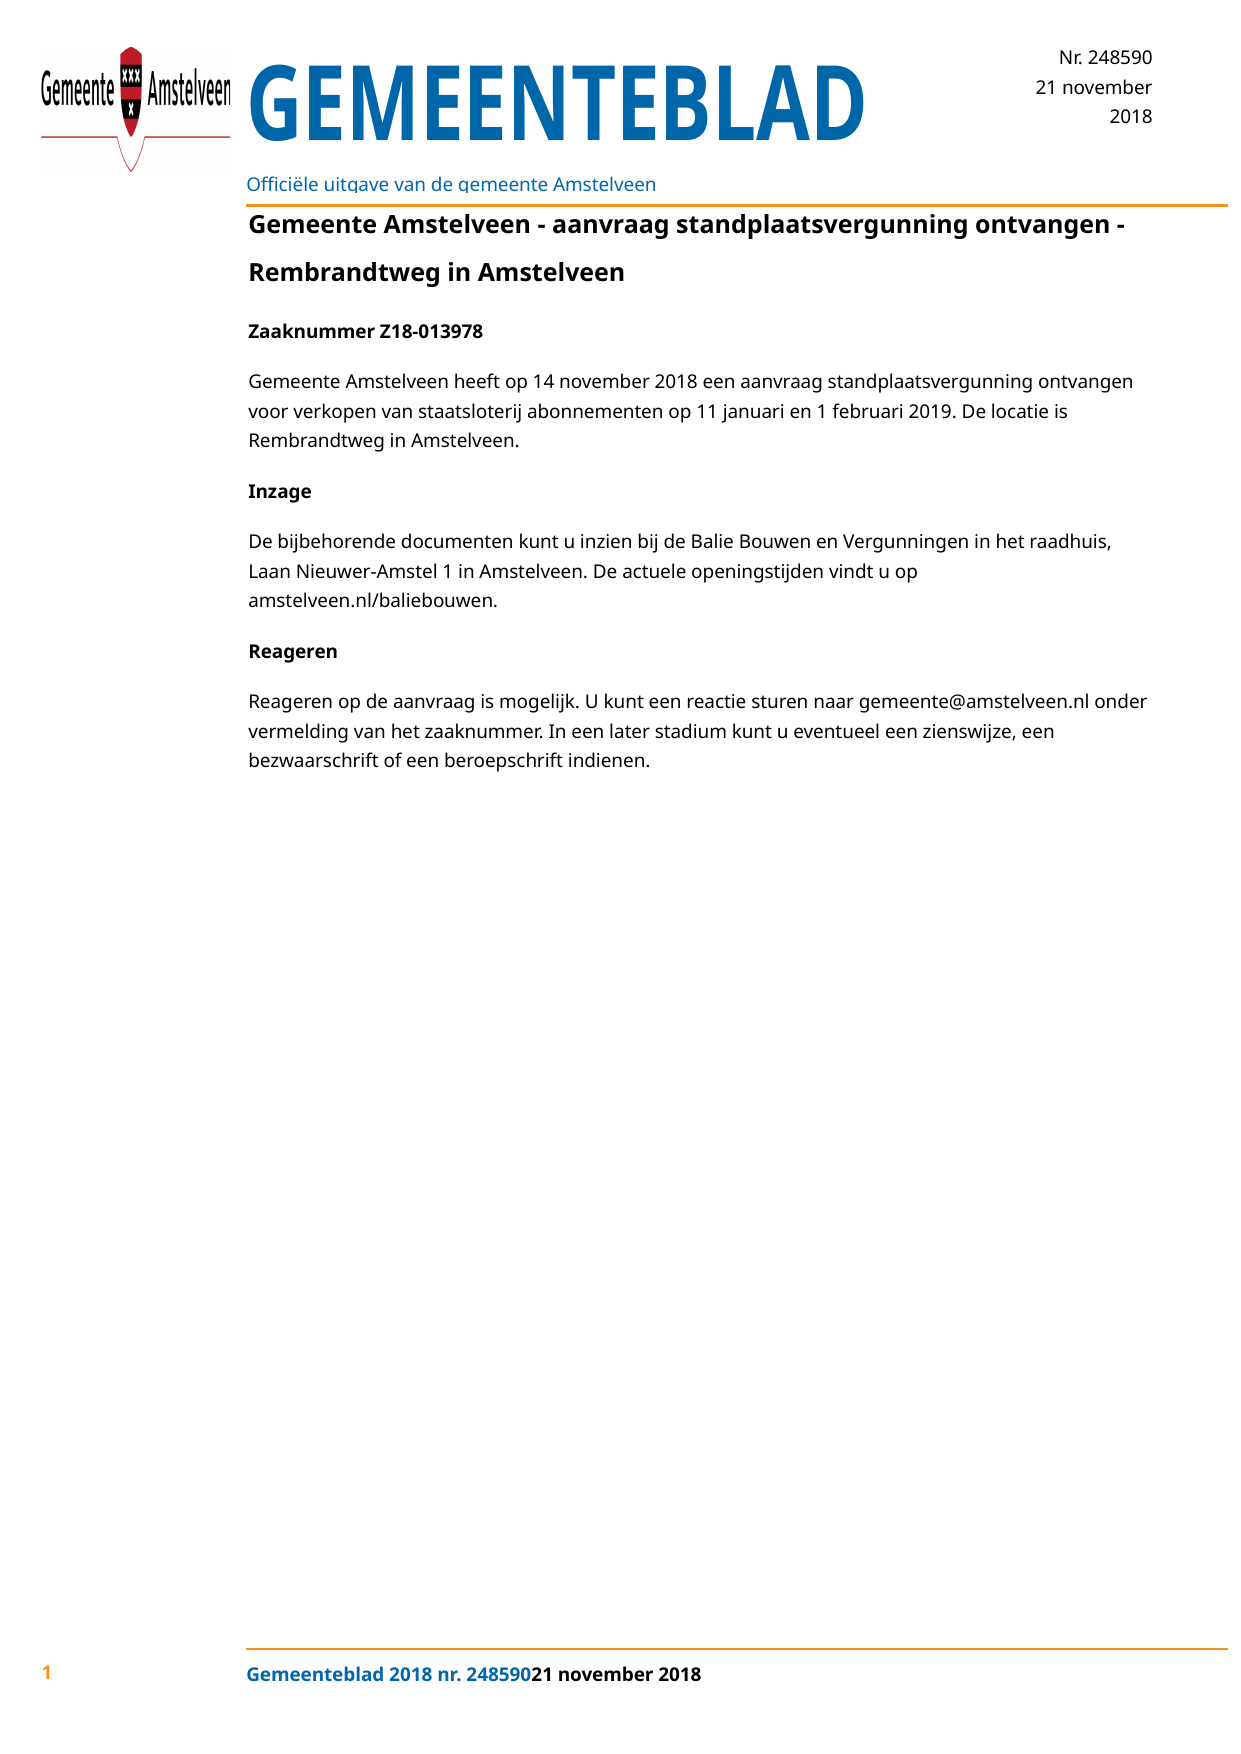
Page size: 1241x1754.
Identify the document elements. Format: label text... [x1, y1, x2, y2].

text Reageren [248, 638, 1152, 664]
text Reageren op de aanvraag is mogelijk. U kunt een reactie sturen naar gemeente@amstelveen.nl onder vermelding van het zaaknummer. In een later stadium kunt u eventueel een zienswijze, een bezwaarschrift of een beroepschrift indienen. [248, 688, 1152, 773]
picture [41, 47, 231, 172]
text Gemeente Amstelveen - aanvraag standplaatsvergunning ontvangen - Rembrandtweg in Amstelveen [248, 207, 1152, 288]
text Zaaknummer Z18-013978 [248, 318, 1152, 344]
text Inzage [248, 478, 1152, 504]
text De bijbehorende documenten kunt u inzien bij de Balie Bouwen en Vergunningen in het raadhuis, Laan Nieuwer-Amstel 1 in Amstelveen. De actuele openingstijden vindt u op amstelveen.nl/baliebouwen. [248, 528, 1152, 613]
text Gemeente Amstelveen heeft op 14 november 2018 een aanvraag standplaatsvergunning ontvangen voor verkopen van staatsloterij abonnementen op 11 januari en 1 februari 2019. De locatie is Rembrandtweg in Amstelveen. [248, 368, 1152, 453]
